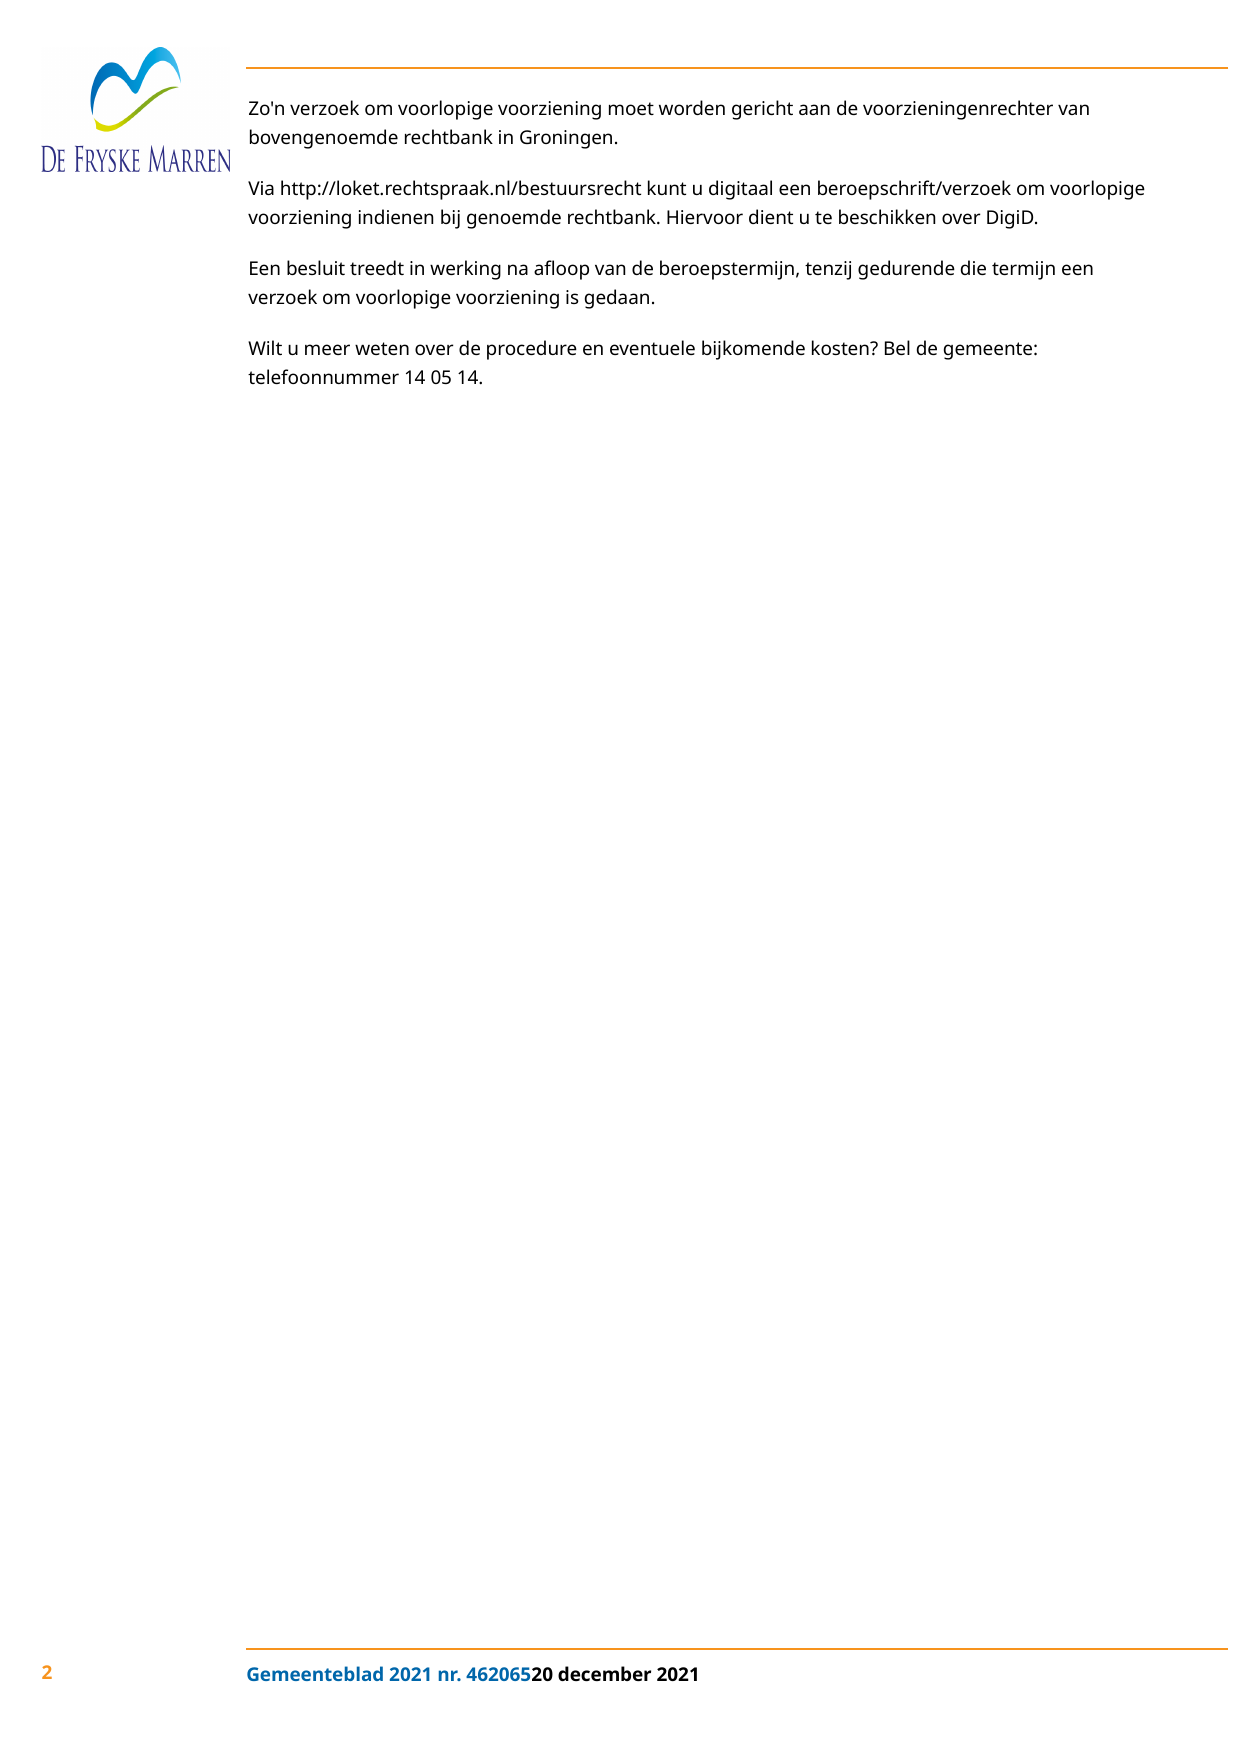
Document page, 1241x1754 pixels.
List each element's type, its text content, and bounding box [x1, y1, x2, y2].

picture [41, 47, 231, 172]
text Een besluit treedt in werking na afloop van de beroepstermijn, tenzij gedurende die termijn een verzoek om voorlopige voorziening is gedaan. [248, 255, 1152, 310]
text Zo'n verzoek om voorlopige voorziening moet worden gericht aan de voorzieningenrechter van bovengenoemde rechtbank in Groningen. [248, 95, 1152, 150]
text Wilt u meer weten over de procedure en eventuele bijkomende kosten? Bel de gemeente: telefoonnummer 14 05 14. [248, 335, 1152, 390]
text Via http://loket.rechtspraak.nl/bestuursrecht kunt u digitaal een beroepschrift/verzoek om voorlopige voorziening indienen bij genoemde rechtbank. Hiervoor dient u te beschikken over DigiD. [248, 175, 1152, 230]
